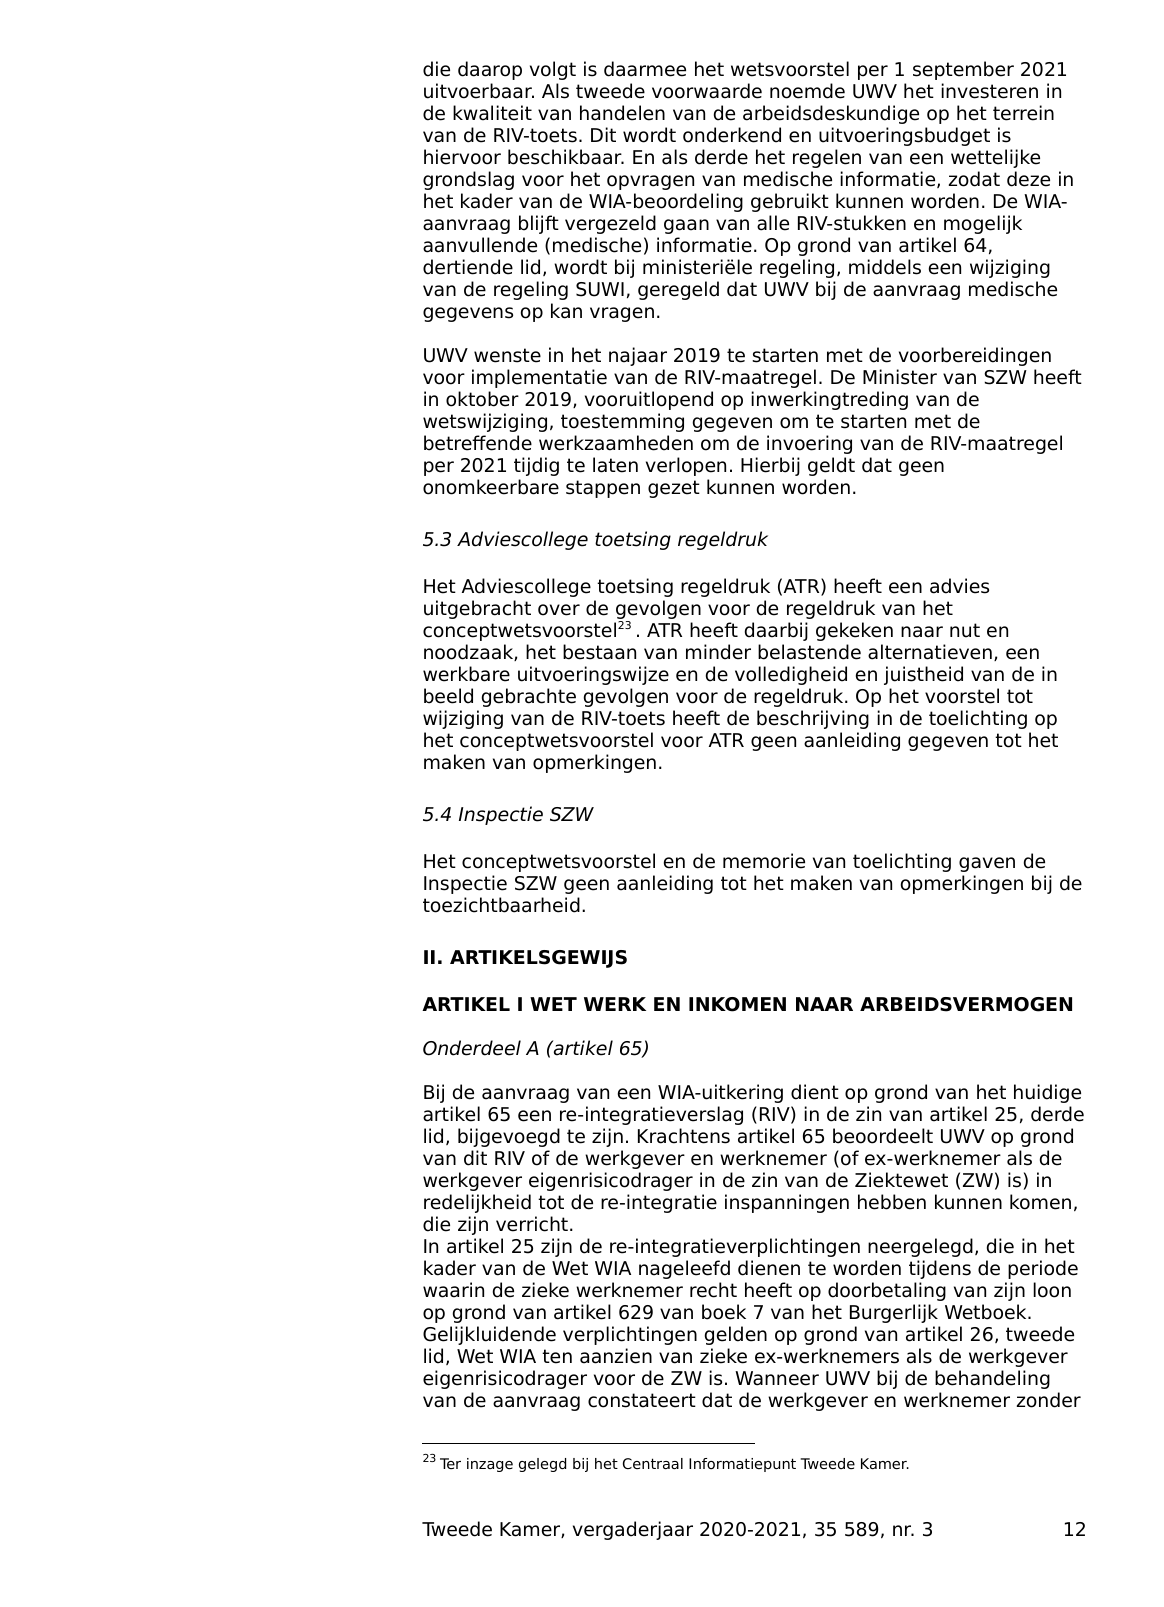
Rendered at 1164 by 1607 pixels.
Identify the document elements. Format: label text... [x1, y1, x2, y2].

subtitle II. ARTIKELSGEWIJS [422, 947, 1087, 968]
text Bij de aanvraag van een WIA-uitkering dient op grond van het huidige artikel 65 een re-integratieverslag (RIV) in de zin van artikel 25, derde lid, bijgevoegd te zijn. Krachtens artikel 65 beoordeelt UWV op grond van dit RIV of de werkgever en werknemer (of ex-werknemer als de werkgever eigenrisicodrager in de zin van de Ziektewet (ZW) is) in redelijkheid tot de re-integratie inspanningen hebben kunnen komen, die zijn verricht. [422, 1082, 1087, 1236]
subtitle 5.4 Inspectie SZW [422, 804, 1087, 826]
text Ter inzage gelegd bij het Centraal Informatiepunt Tweede Kamer. [422, 1452, 1087, 1474]
text die daarop volgt is daarmee het wetsvoorstel per 1 september 2021 uitvoerbaar. Als tweede voorwaarde noemde UWV het investeren in de kwaliteit van handelen van de arbeidsdeskundige op het terrein van de RIV-toets. Dit wordt onderkend en uitvoeringsbudget is hiervoor beschikbaar. En als derde het regelen van een wettelijke grondslag voor het opvragen van medische informatie, zodat deze in het kader van de WIA-beoordeling gebruikt kunnen worden. De WIA-aanvraag blijft vergezeld gaan van alle RIV-stukken en mogelijk aanvullende (medische) informatie. Op grond van artikel 64, dertiende lid, wordt bij ministeriële regeling, middels een wijziging van de regeling SUWI, geregeld dat UWV bij de aanvraag medische gegevens op kan vragen. [422, 59, 1087, 323]
text Het conceptwetsvoorstel en de memorie van toelichting gaven de Inspectie SZW geen aanleiding tot het maken van opmerkingen bij de toezichtbaarheid. [422, 851, 1087, 917]
text Het Adviescollege toetsing regeldruk (ATR) heeft een advies uitgebracht over de gevolgen voor de regeldruk van het conceptwetsvoorstel. ATR heeft daarbij gekeken naar nut en noodzaak, het bestaan van minder belastende alternatieven, een werkbare uitvoeringswijze en de volledigheid en juistheid van de in beeld gebrachte gevolgen voor de regeldruk. Op het voorstel tot wijziging van de RIV-toets heeft de beschrijving in de toelichting op het conceptwetsvoorstel voor ATR geen aanleiding gegeven tot het maken van opmerkingen. [422, 576, 1087, 774]
subtitle 5.3 Adviescollege toetsing regeldruk [422, 529, 1087, 551]
subtitle ARTIKEL I WET WERK EN INKOMEN NAAR ARBEIDSVERMOGEN [422, 993, 1087, 1016]
subtitle Onderdeel A (artikel 65) [422, 1038, 1087, 1060]
text UWV wenste in het najaar 2019 te starten met de voorbereidingen voor implementatie van de RIV-maatregel. De Minister van SZW heeft in oktober 2019, vooruitlopend op inwerkingtreding van de wetswijziging, toestemming gegeven om te starten met de betreffende werkzaamheden om de invoering van de RIV-maatregel per 2021 tijdig te laten verlopen. Hierbij geldt dat geen onomkeerbare stappen gezet kunnen worden. [422, 345, 1087, 499]
text In artikel 25 zijn de re-integratieverplichtingen neergelegd, die in het kader van de Wet WIA nageleefd dienen te worden tijdens de periode waarin de zieke werknemer recht heeft op doorbetaling van zijn loon op grond van artikel 629 van boek 7 van het Burgerlijk Wetboek. Gelijkluidende verplichtingen gelden op grond van artikel 26, tweede lid, Wet WIA ten aanzien van zieke ex-werknemers als de werkgever eigenrisicodrager voor de ZW is. Wanneer UWV bij de behandeling van de aanvraag constateert dat de werkgever en werknemer zonder [422, 1236, 1087, 1412]
